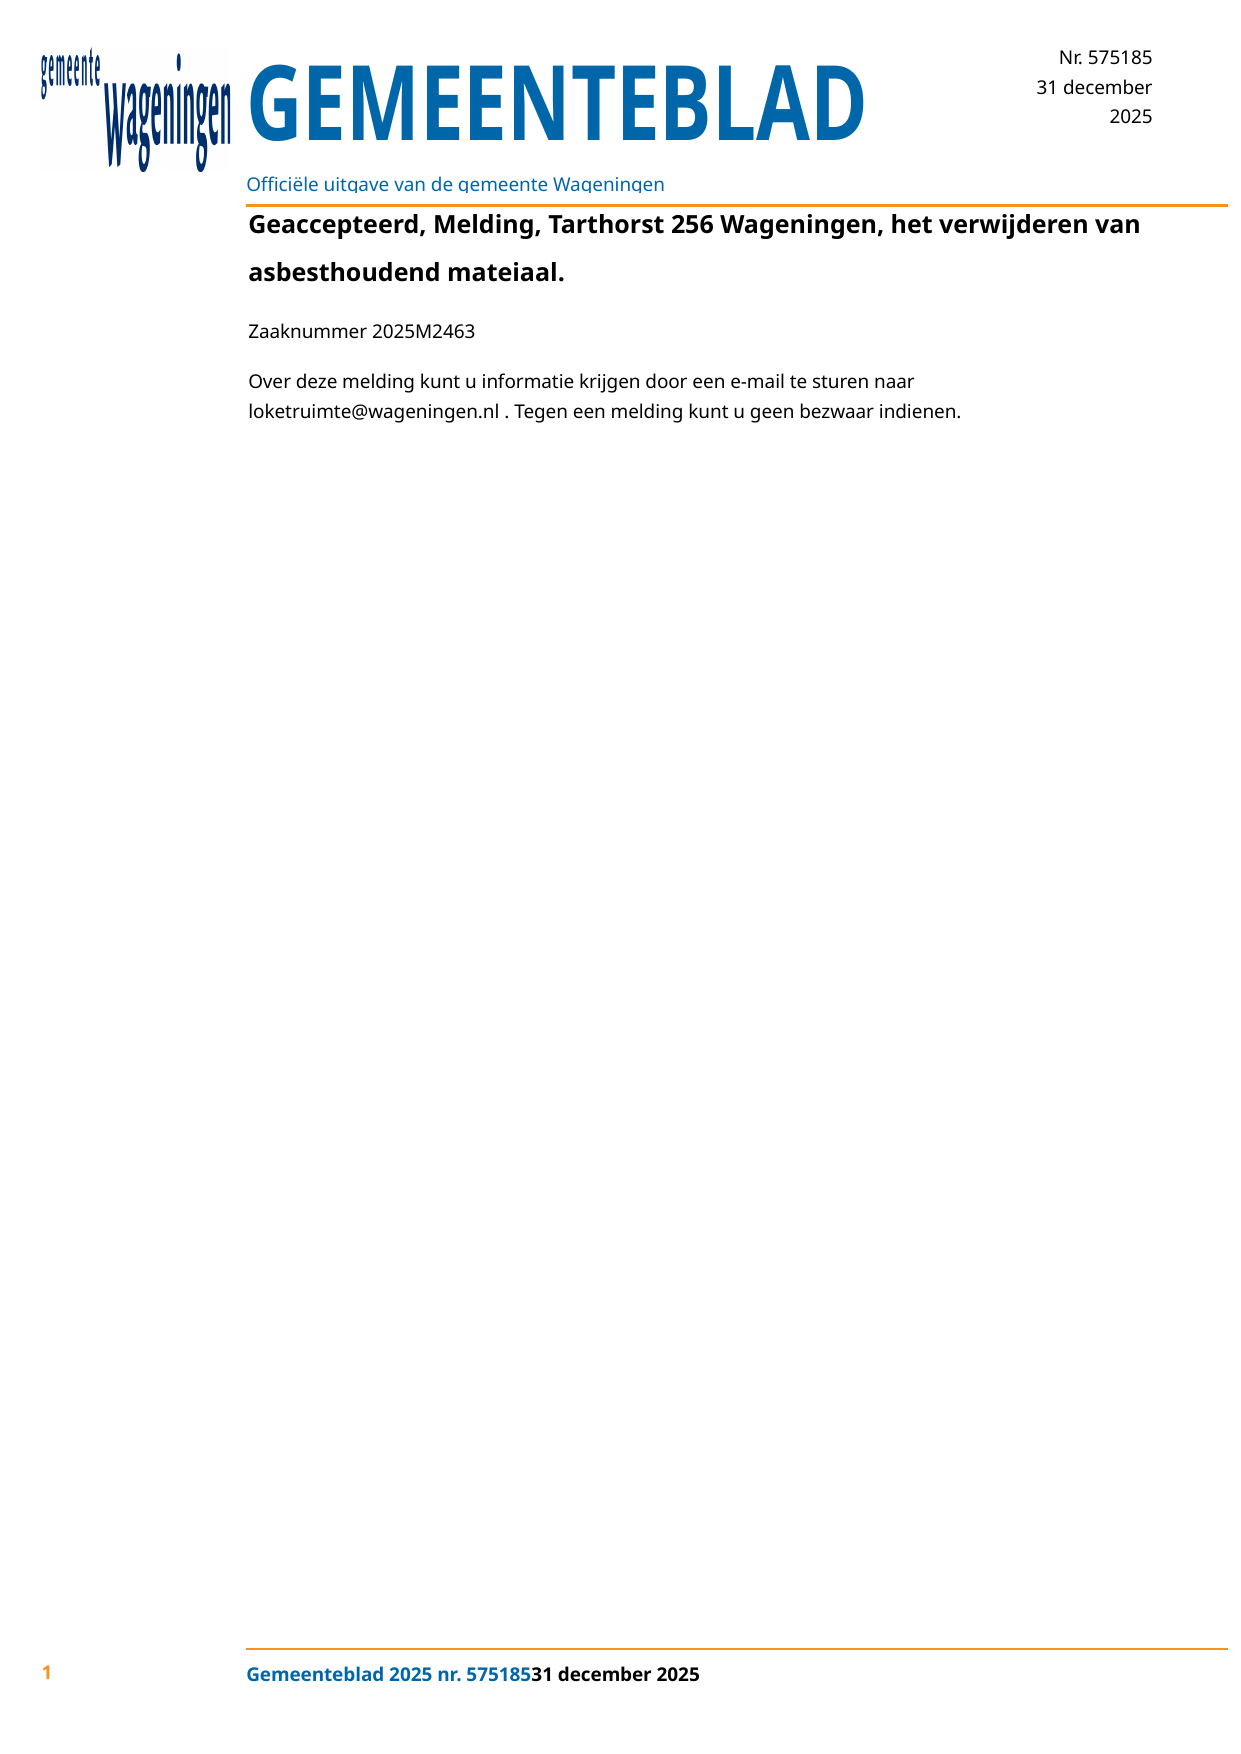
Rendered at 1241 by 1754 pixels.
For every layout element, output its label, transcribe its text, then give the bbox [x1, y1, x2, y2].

text Zaaknummer 2025M2463 [248, 318, 1152, 344]
text Geaccepteerd, Melding, Tarthorst 256 Wageningen, het verwijderen van asbesthoudend mateiaal. [248, 207, 1152, 288]
picture [41, 47, 231, 172]
text Over deze melding kunt u informatie krijgen door een e-mail te sturen naar loketruimte@wageningen.nl . Tegen een melding kunt u geen bezwaar indienen. [248, 368, 1152, 424]
